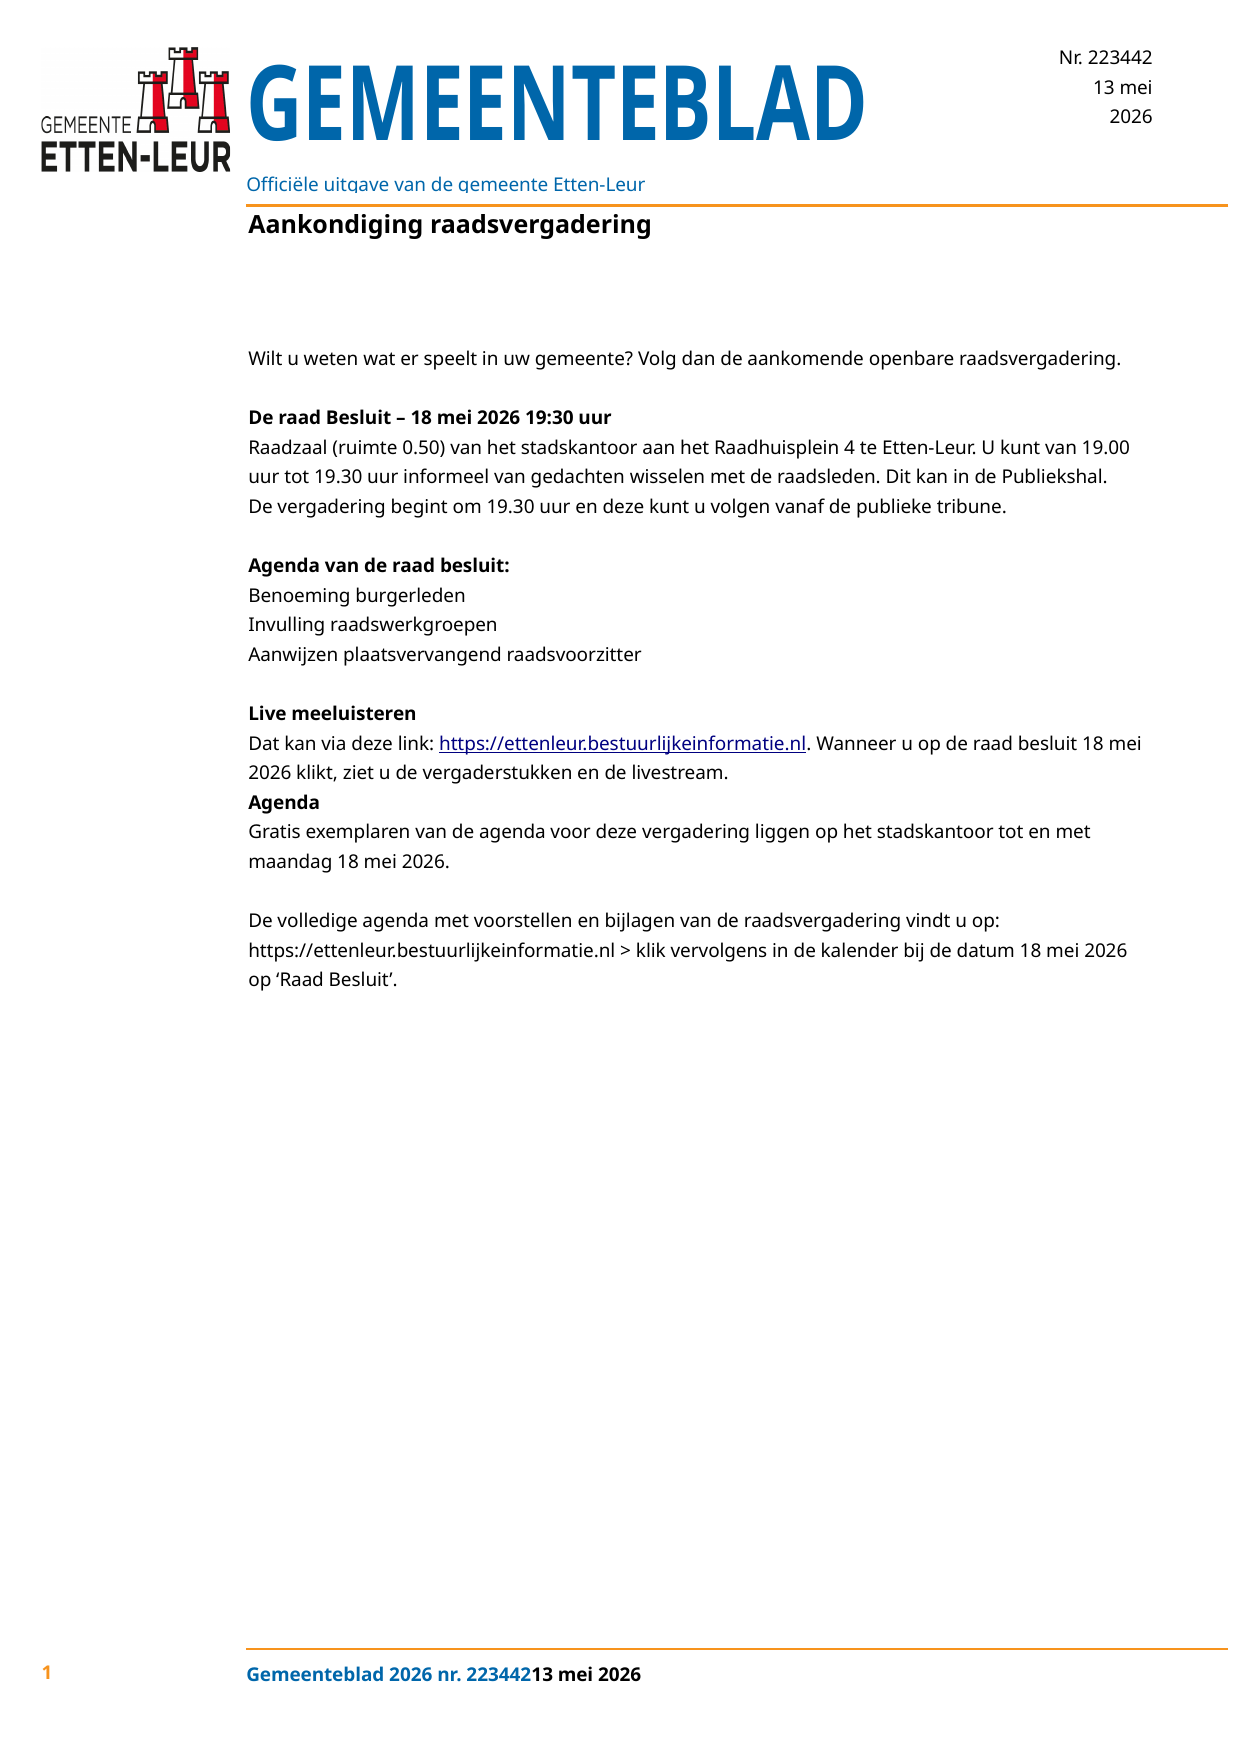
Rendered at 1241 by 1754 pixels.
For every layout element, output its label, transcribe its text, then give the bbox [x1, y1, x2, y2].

text De volledige agenda met voorstellen en bijlagen van de raadsvergadering vindt u op: https://ettenleur.bestuurlijkeinformatie.nl > klik vervolgens in de kalender bij de datum 18 mei 2026 op ‘Raad Besluit’. [248, 907, 1152, 992]
text De vergadering begint om 19.30 uur en deze kunt u volgen vanaf de publieke tribune. [248, 493, 1152, 519]
text Agenda van de raad besluit: [248, 552, 1152, 578]
text Live meeluisteren [248, 700, 1152, 726]
text Gratis exemplaren van de agenda voor deze vergadering liggen op het stadskantoor tot en met maandag 18 mei 2026. [248, 819, 1152, 874]
picture [41, 47, 231, 172]
text Invulling raadswerkgroepen [248, 612, 1152, 637]
text Raadzaal (ruimte 0.50) van het stadskantoor aan het Raadhuisplein 4 te Etten-Leur. U kunt van 19.00 uur tot 19.30 uur informeel van gedachten wisselen met de raadsleden. Dit kan in de Publiekshal. [248, 434, 1152, 489]
text Aanwijzen plaatsvervangend raadsvoorzitter [248, 641, 1152, 667]
text Wilt u weten wat er speelt in uw gemeente? Volg dan de aankomende openbare raadsvergadering. [248, 345, 1152, 371]
text Aankondiging raadsvergadering [248, 207, 1152, 241]
text De raad Besluit – 18 mei 2026 19:30 uur [248, 404, 1152, 430]
text Benoeming burgerleden [248, 582, 1152, 608]
text Agenda [248, 789, 1152, 815]
text Dat kan via deze link: https://ettenleur.bestuurlijkeinformatie.nl. Wanneer u op de raad besluit 18 mei 2026 klikt, ziet u de vergaderstukken en de livestream. [248, 730, 1152, 785]
